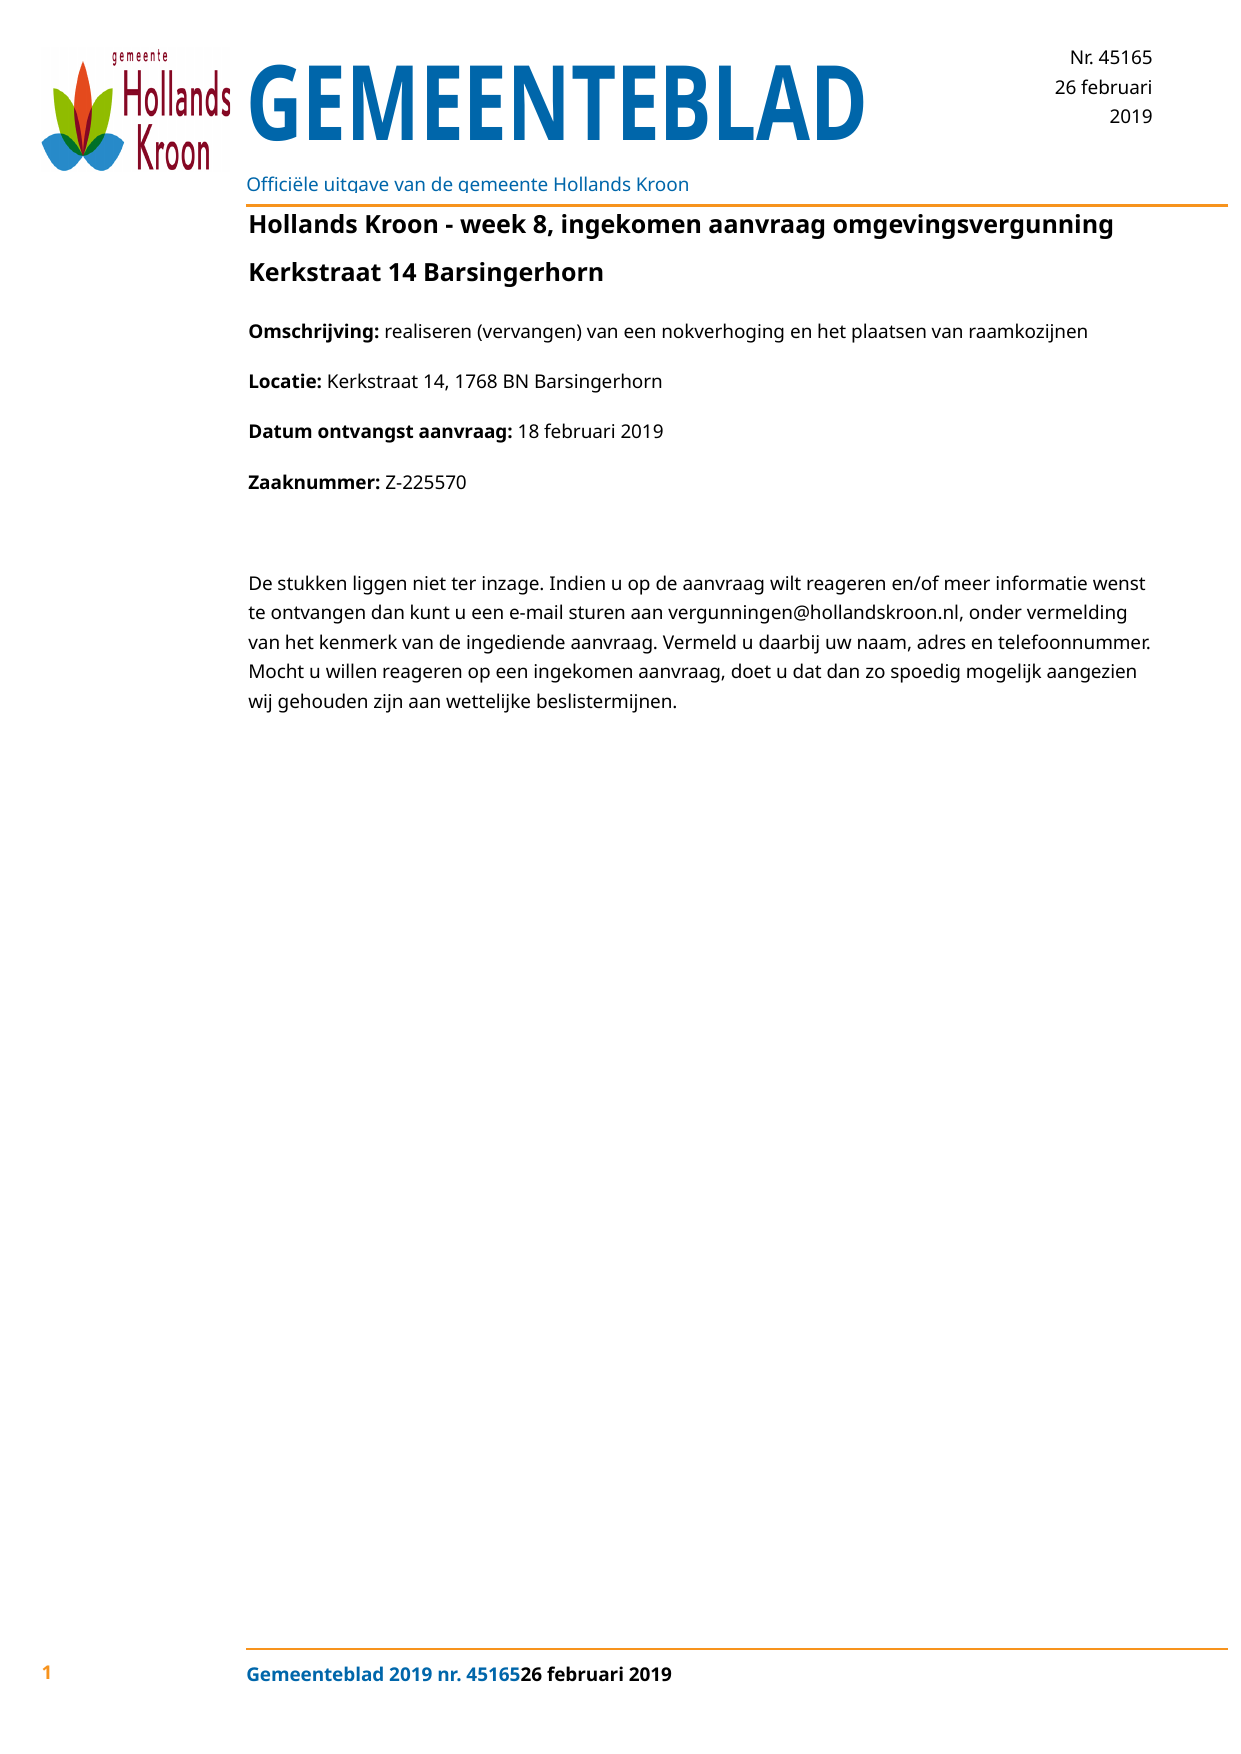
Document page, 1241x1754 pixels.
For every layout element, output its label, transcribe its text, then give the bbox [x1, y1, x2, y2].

picture [41, 47, 231, 172]
text Omschrijving: realiseren (vervangen) van een nokverhoging en het plaatsen van raamkozijnen [248, 318, 1152, 344]
text Datum ontvangst aanvraag: 18 februari 2019 [248, 419, 1152, 444]
text Zaaknummer: Z-225570 [248, 469, 1152, 495]
text Locatie: Kerkstraat 14, 1768 BN Barsingerhorn [248, 368, 1152, 394]
text Hollands Kroon - week 8, ingekomen aanvraag omgevingsvergunning Kerkstraat 14 Barsingerhorn [248, 207, 1152, 288]
text De stukken liggen niet ter inzage. Indien u op de aanvraag wilt reageren en/of meer informatie wenst te ontvangen dan kunt u een e-mail sturen aan vergunningen@hollandskroon.nl, onder vermelding van het kenmerk van de ingediende aanvraag. Vermeld u daarbij uw naam, adres en telefoonnummer. Mocht u willen reageren op een ingekomen aanvraag, doet u dat dan zo spoedig mogelijk aangezien wij gehouden zijn aan wettelijke beslistermijnen. [248, 570, 1152, 714]
